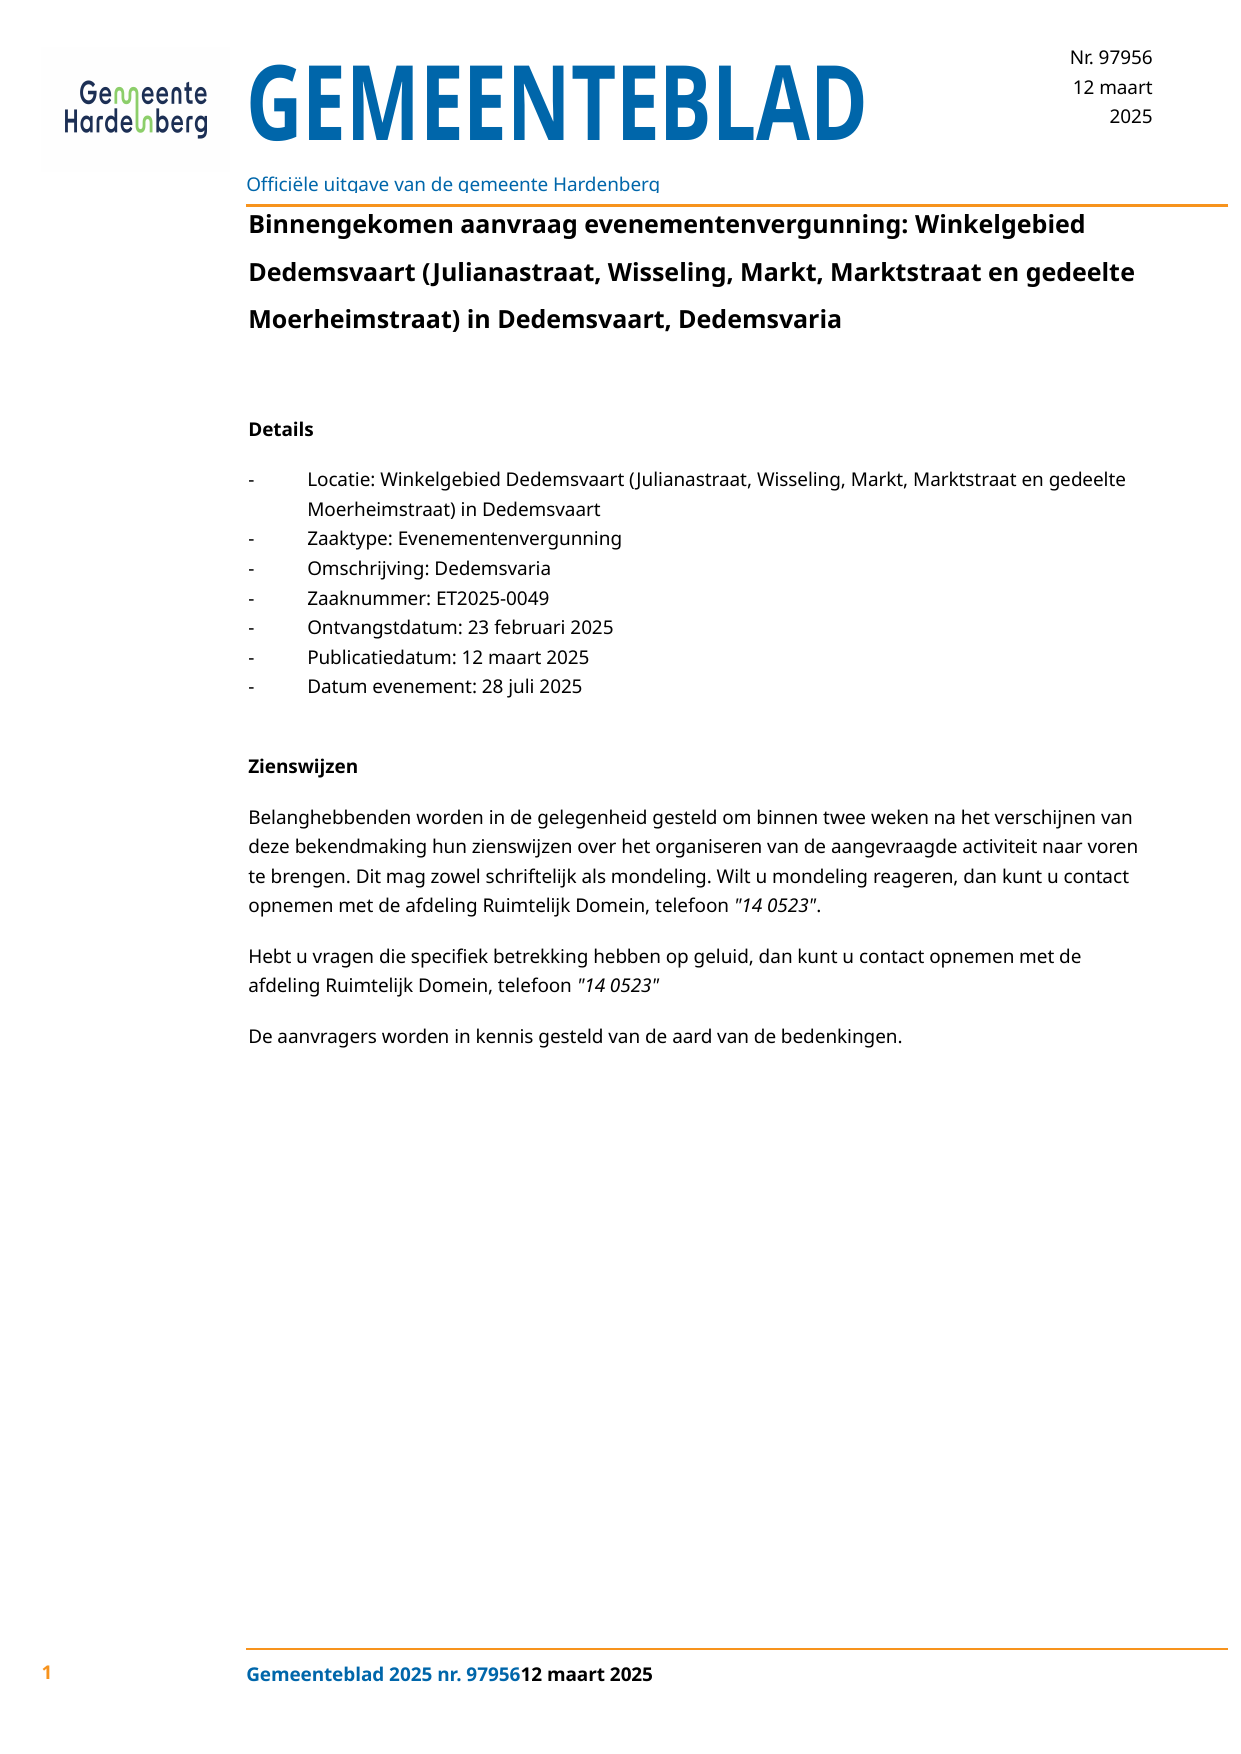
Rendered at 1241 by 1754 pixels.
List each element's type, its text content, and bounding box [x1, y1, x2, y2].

list Publicatiedatum: 12 maart 2025 [248, 644, 1152, 669]
text Zienswijzen [248, 753, 1152, 779]
text Hebt u vragen die specifiek betrekking hebben op geluid, dan kunt u contact opnemen met de afdeling Ruimtelijk Domein, telefoon "14 0523" [248, 943, 1152, 998]
picture [41, 47, 231, 172]
text Binnengekomen aanvraag evenementenvergunning: Winkelgebied Dedemsvaart (Julianastraat, Wisseling, Markt, Marktstraat en gedeelte Moerheimstraat) in Dedemsvaart, Dedemsvaria [248, 207, 1152, 336]
list Omschrijving: Dedemsvaria [248, 555, 1152, 581]
text Belanghebbenden worden in de gelegenheid gesteld om binnen twee weken na het verschijnen van deze bekendmaking hun zienswijzen over het organiseren van de aangevraagde activiteit naar voren te brengen. Dit mag zowel schriftelijk als mondeling. Wilt u mondeling reageren, dan kunt u contact opnemen met de afdeling Ruimtelijk Domein, telefoon "14 0523". [248, 804, 1152, 918]
list Ontvangstdatum: 23 februari 2025 [248, 614, 1152, 640]
text De aanvragers worden in kennis gesteld van de aard van de bedenkingen. [248, 1023, 1152, 1049]
text Details [248, 416, 1152, 442]
list Locatie: Winkelgebied Dedemsvaart (Julianastraat, Wisseling, Markt, Marktstraat en gedeelte Moerheimstraat) in Dedemsvaart [248, 466, 1152, 522]
list Datum evenement: 28 juli 2025 [248, 673, 1152, 699]
list Zaaktype: Evenementenvergunning [248, 526, 1152, 551]
list Zaaknummer: ET2025-0049 [248, 585, 1152, 610]
